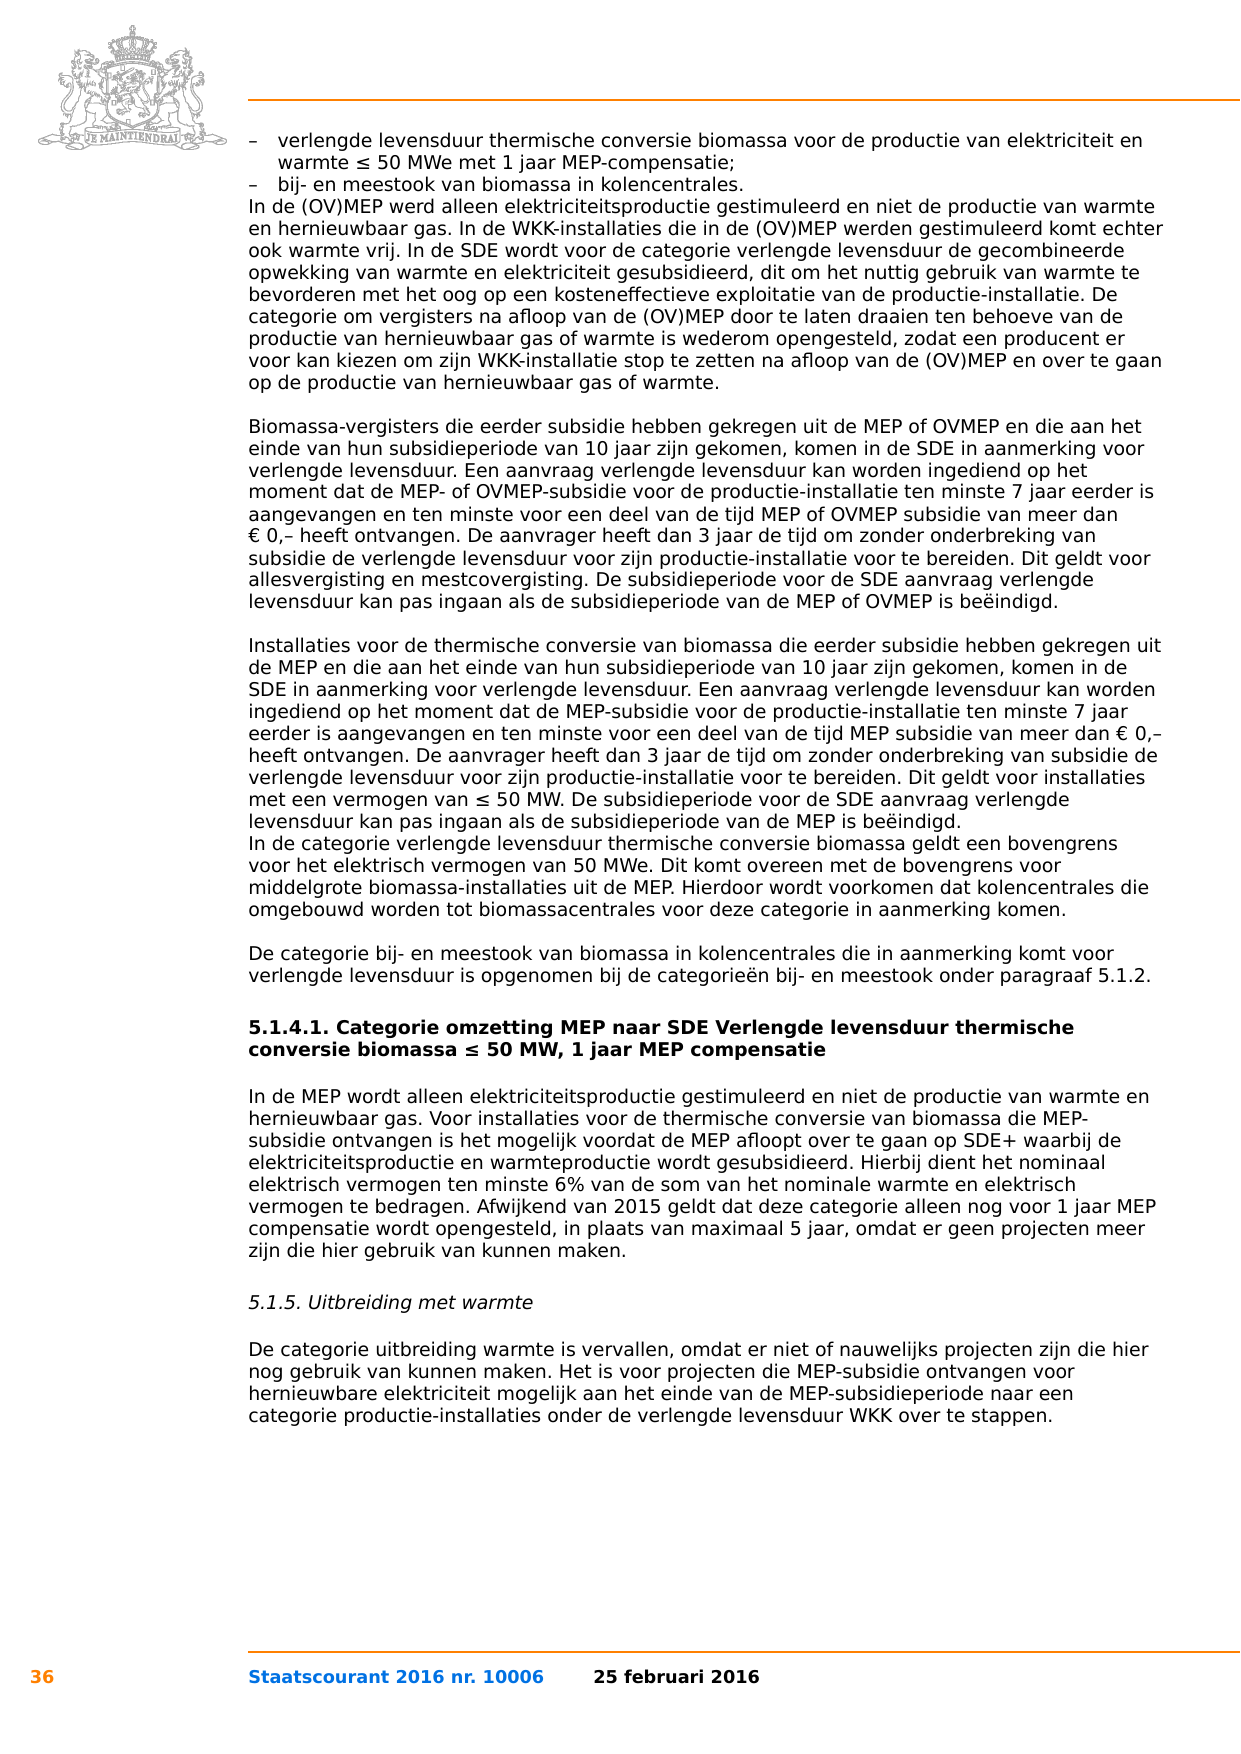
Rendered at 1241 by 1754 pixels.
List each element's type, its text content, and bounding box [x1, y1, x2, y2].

text In de (OV)MEP werd alleen elektriciteitsproductie gestimuleerd en niet de productie van warmte en hernieuwbaar gas. In de WKK-installaties die in de (OV)MEP werden gestimuleerd komt echter ook warmte vrij. In de SDE wordt voor de categorie verlengde levensduur de gecombineerde opwekking van warmte en elektriciteit gesubsidieerd, dit om het nuttig gebruik van warmte te bevorderen met het oog op een kosteneffectieve exploitatie van de productie-installatie. De categorie om vergisters na afloop van de (OV)MEP door te laten draaien ten behoeve van de productie van hernieuwbaar gas of warmte is wederom opengesteld, zodat een producent er voor kan kiezen om zijn WKK-installatie stop te zetten na afloop van de (OV)MEP en over te gaan op de productie van hernieuwbaar gas of warmte. [248, 196, 1163, 394]
subtitle 5.1.5. Uitbreiding met warmte [248, 1292, 1163, 1313]
text – verlengde levensduur thermische conversie biomassa voor de productie van elektriciteit en warmte ≤ 50 MWe met 1 jaar MEP-compensatie; [248, 130, 1163, 174]
text Installaties voor de thermische conversie van biomassa die eerder subsidie hebben gekregen uit de MEP en die aan het einde van hun subsidieperiode van 10 jaar zijn gekomen, komen in de SDE in aanmerking voor verlengde levensduur. Een aanvraag verlengde levensduur kan worden ingediend op het moment dat de MEP-subsidie voor de productie-installatie ten minste 7 jaar eerder is aangevangen en ten minste voor een deel van de tijd MEP subsidie van meer dan € 0,– heeft ontvangen. De aanvrager heeft dan 3 jaar de tijd om zonder onderbreking van subsidie de verlengde levensduur voor zijn productie-installatie voor te bereiden. Dit geldt voor installaties met een vermogen van ≤ 50 MW. De subsidieperiode voor de SDE aanvraag verlengde levensduur kan pas ingaan als de subsidieperiode van de MEP is beëindigd. [248, 635, 1163, 833]
text Biomassa-vergisters die eerder subsidie hebben gekregen uit de MEP of OVMEP en die aan het einde van hun subsidieperiode van 10 jaar zijn gekomen, komen in de SDE in aanmerking voor verlengde levensduur. Een aanvraag verlengde levensduur kan worden ingediend op het moment dat de MEP- of OVMEP-subsidie voor de productie-installatie ten minste 7 jaar eerder is aangevangen en ten minste voor een deel van de tijd MEP of OVMEP subsidie van meer dan € 0,– heeft ontvangen. De aanvrager heeft dan 3 jaar de tijd om zonder onderbreking van subsidie de verlengde levensduur voor zijn productie-installatie voor te bereiden. Dit geldt voor allesvergisting en mestcovergisting. De subsidieperiode voor de SDE aanvraag verlengde levensduur kan pas ingaan als de subsidieperiode van de MEP of OVMEP is beëindigd. [248, 416, 1163, 613]
picture [38, 25, 227, 150]
text In de categorie verlengde levensduur thermische conversie biomassa geldt een bovengrens voor het elektrisch vermogen van 50 MWe. Dit komt overeen met de bovengrens voor middelgrote biomassa-installaties uit de MEP. Hierdoor wordt voorkomen dat kolencentrales die omgebouwd worden tot biomassacentrales voor deze categorie in aanmerking komen. [248, 833, 1163, 921]
subtitle 5.1.4.1. Categorie omzetting MEP naar SDE Verlengde levensduur thermische conversie biomassa ≤ 50 MW, 1 jaar MEP compensatie [248, 1017, 1163, 1061]
text – bij- en meestook van biomassa in kolencentrales. [248, 174, 1163, 196]
text In de MEP wordt alleen elektriciteitsproductie gestimuleerd en niet de productie van warmte en hernieuwbaar gas. Voor installaties voor de thermische conversie van biomassa die MEP-subsidie ontvangen is het mogelijk voordat de MEP afloopt over te gaan op SDE+ waarbij de elektriciteitsproductie en warmteproductie wordt gesubsidieerd. Hierbij dient het nominaal elektrisch vermogen ten minste 6% van de som van het nominale warmte en elektrisch vermogen te bedragen. Afwijkend van 2015 geldt dat deze categorie alleen nog voor 1 jaar MEP compensatie wordt opengesteld, in plaats van maximaal 5 jaar, omdat er geen projecten meer zijn die hier gebruik van kunnen maken. [248, 1086, 1163, 1262]
text De categorie uitbreiding warmte is vervallen, omdat er niet of nauwelijks projecten zijn die hier nog gebruik van kunnen maken. Het is voor projecten die MEP-subsidie ontvangen voor hernieuwbare elektriciteit mogelijk aan het einde van de MEP-subsidieperiode naar een categorie productie-installaties onder de verlengde levensduur WKK over te stappen. [248, 1338, 1163, 1426]
text De categorie bij- en meestook van biomassa in kolencentrales die in aanmerking komt voor verlengde levensduur is opgenomen bij de categorieën bij- en meestook onder paragraaf 5.1.2. [248, 943, 1163, 987]
